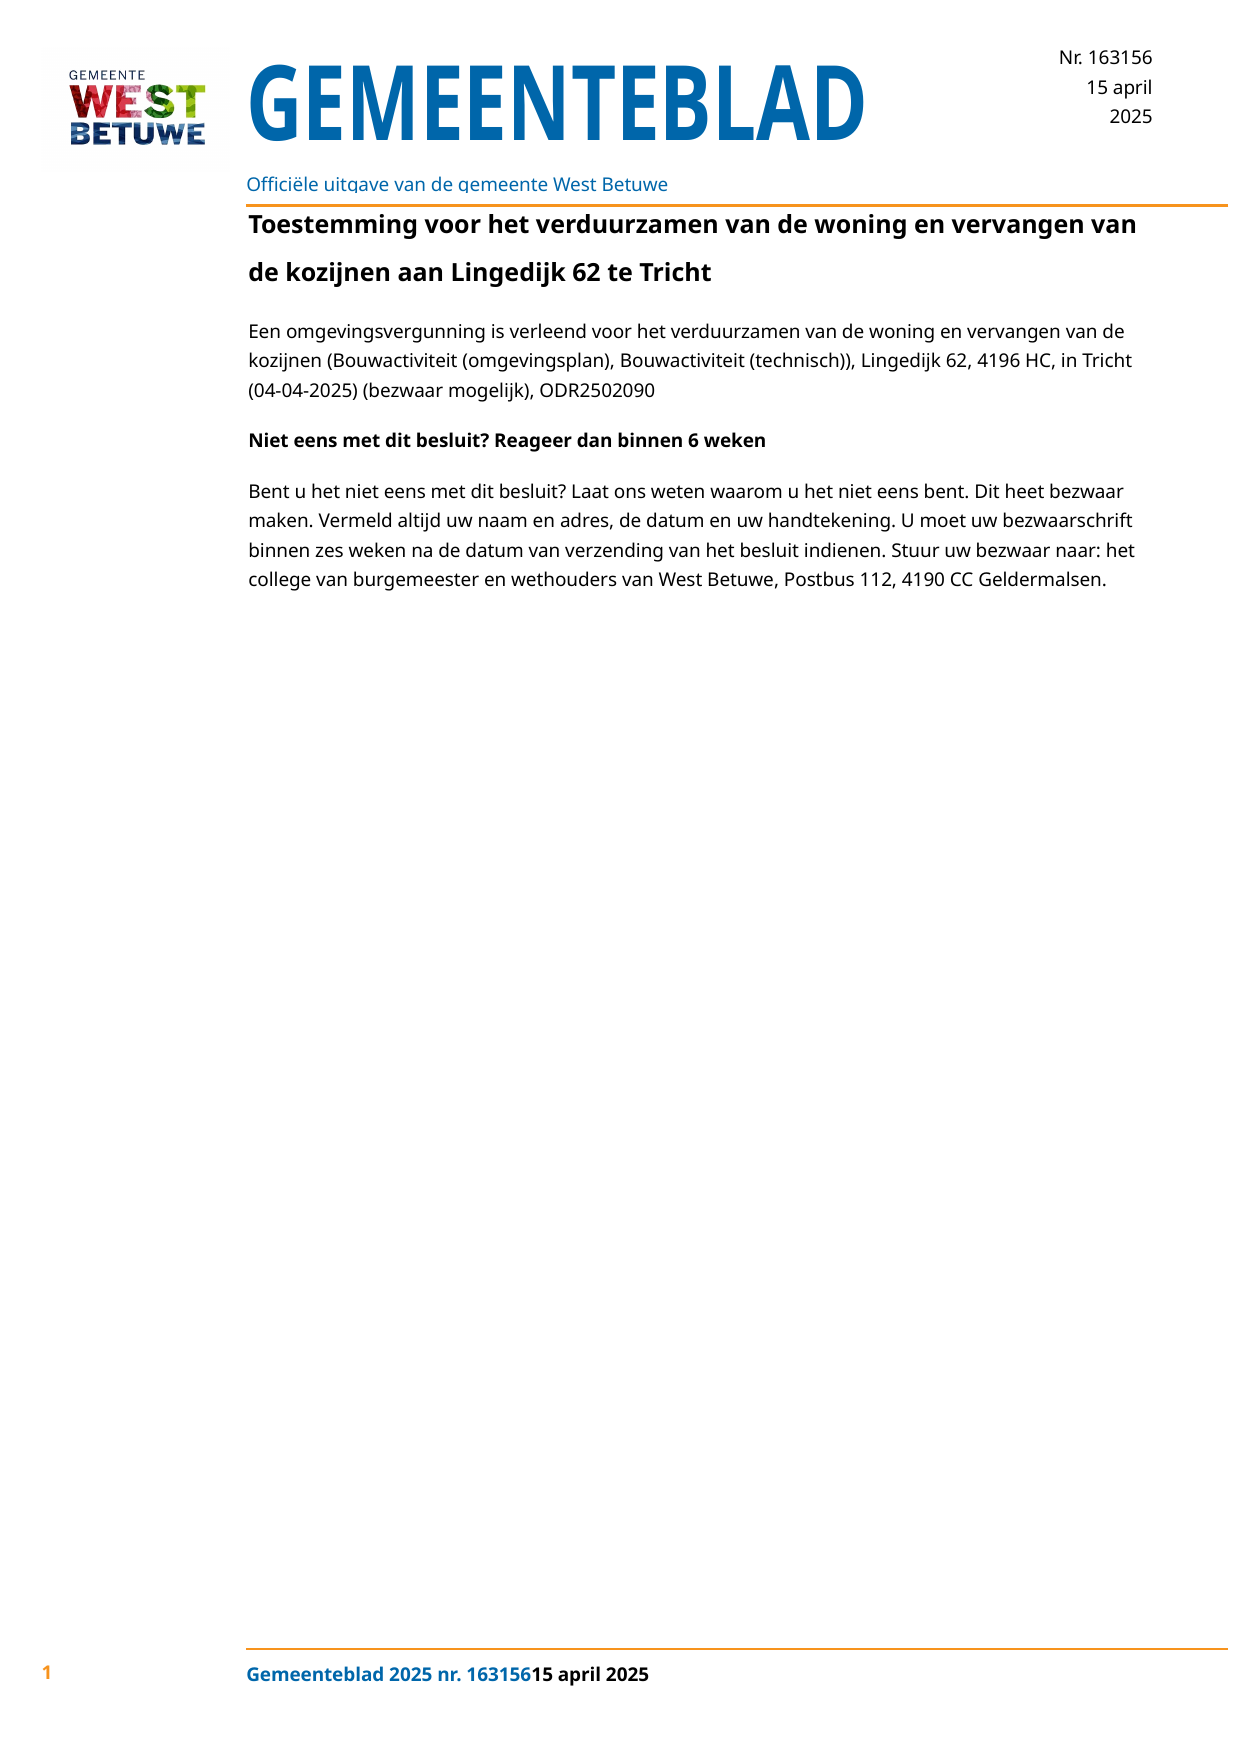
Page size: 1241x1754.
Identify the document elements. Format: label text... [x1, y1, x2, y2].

picture [41, 47, 231, 172]
text Een omgevingsvergunning is verleend voor het verduurzamen van de woning en vervangen van de kozijnen (Bouwactiviteit (omgevingsplan), Bouwactiviteit (technisch)), Lingedijk 62, 4196 HC, in Tricht (04-04-2025) (bezwaar mogelijk), ODR2502090 [248, 318, 1152, 403]
text Bent u het niet eens met dit besluit? Laat ons weten waarom u het niet eens bent. Dit heet bezwaar maken. Vermeld altijd uw naam en adres, de datum en uw handtekening. U moet uw bezwaarschrift binnen zes weken na de datum van verzending van het besluit indienen. Stuur uw bezwaar naar: het college van burgemeester en wethouders van West Betuwe, Postbus 112, 4190 CC Geldermalsen. [248, 478, 1152, 592]
text Toestemming voor het verduurzamen van de woning en vervangen van de kozijnen aan Lingedijk 62 te Tricht [248, 207, 1152, 288]
text Niet eens met dit besluit? Reageer dan binnen 6 weken [248, 427, 1152, 453]
